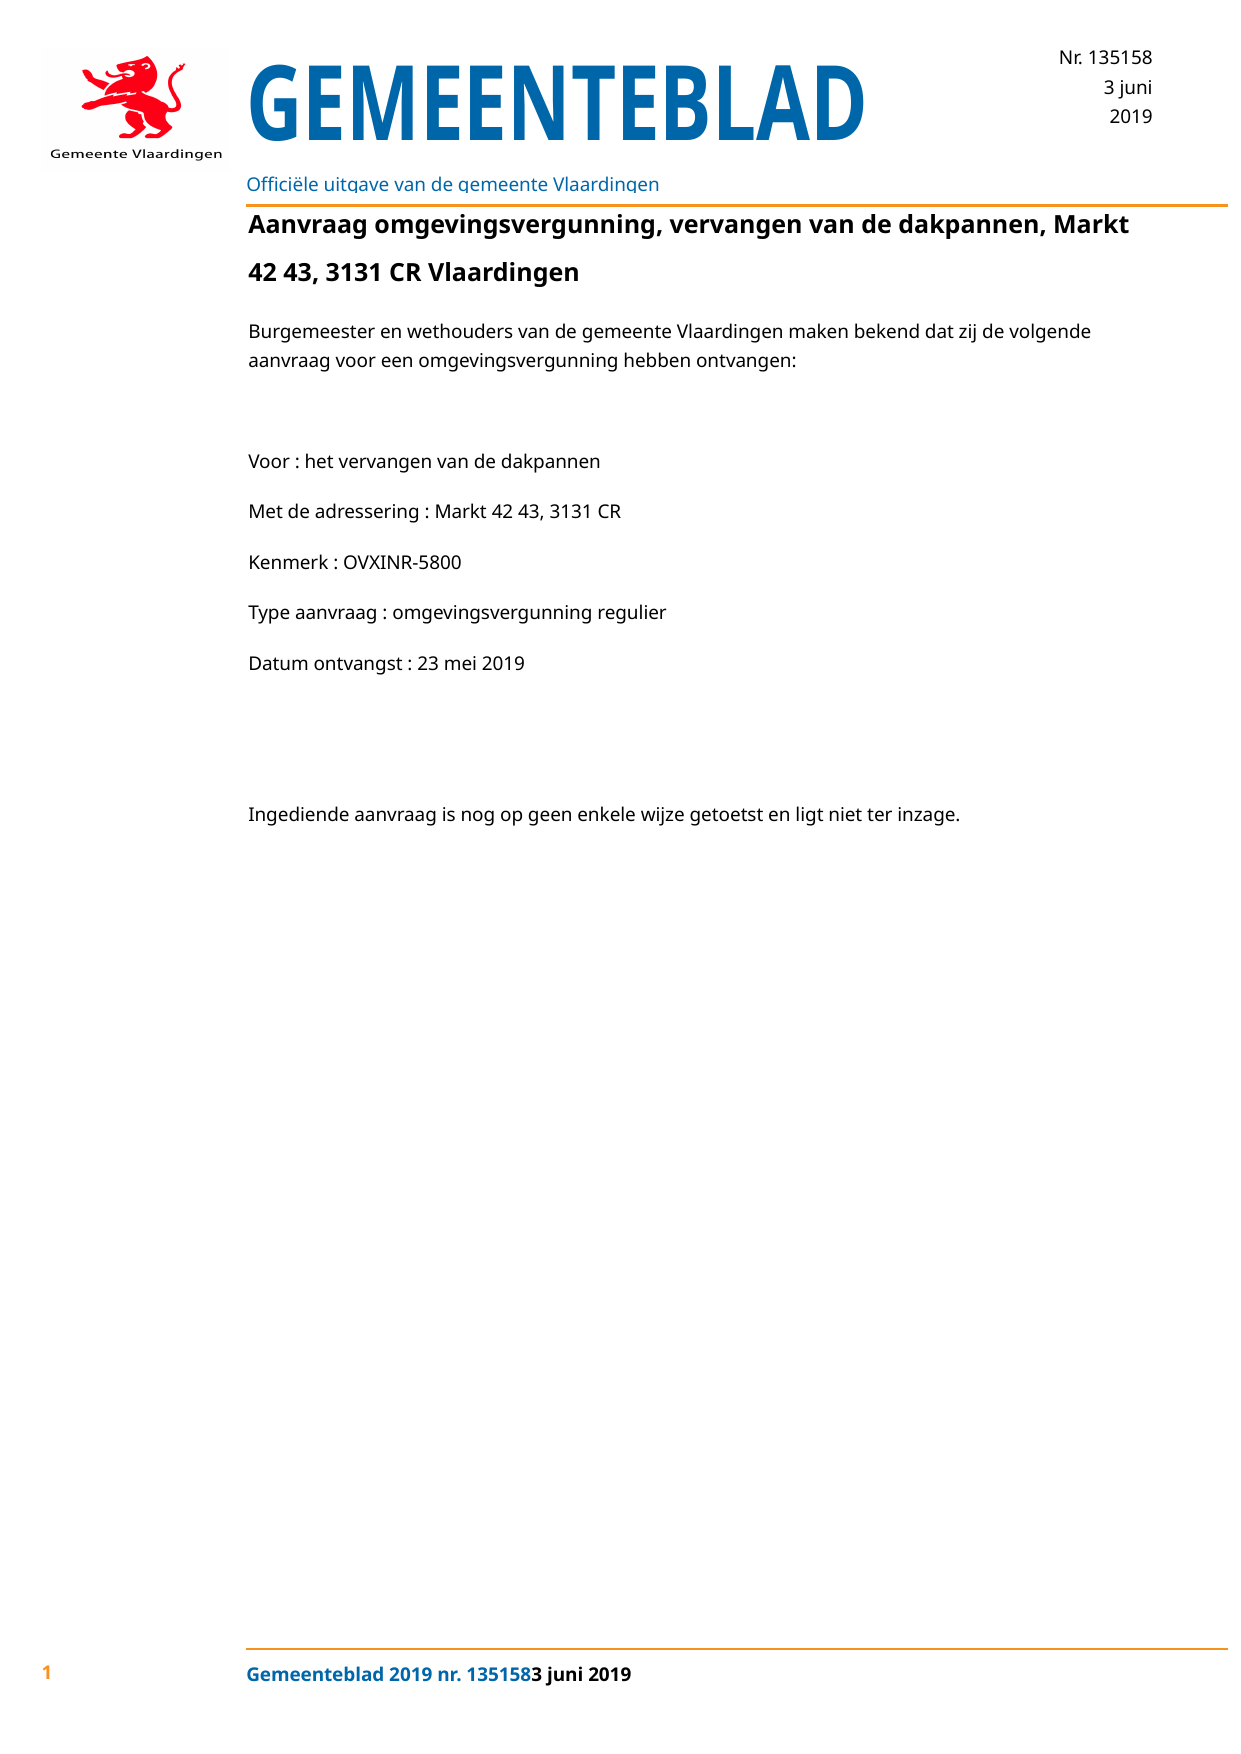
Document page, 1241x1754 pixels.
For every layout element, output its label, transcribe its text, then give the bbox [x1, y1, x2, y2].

text Ingediende aanvraag is nog op geen enkele wijze getoetst en ligt niet ter inzage. [248, 801, 1152, 827]
text Kenmerk : OVXINR-5800 [248, 549, 1152, 575]
text Met de adressering : Markt 42 43, 3131 CR [248, 499, 1152, 524]
text Datum ontvangst : 23 mei 2019 [248, 650, 1152, 676]
picture [41, 47, 231, 172]
text Burgemeester en wethouders van de gemeente Vlaardingen maken bekend dat zij de volgende aanvraag voor een omgevingsvergunning hebben ontvangen: [248, 318, 1152, 373]
text Aanvraag omgevingsvergunning, vervangen van de dakpannen, Markt 42 43, 3131 CR Vlaardingen [248, 207, 1152, 288]
text Voor : het vervangen van de dakpannen [248, 448, 1152, 474]
text Type aanvraag : omgevingsvergunning regulier [248, 599, 1152, 625]
